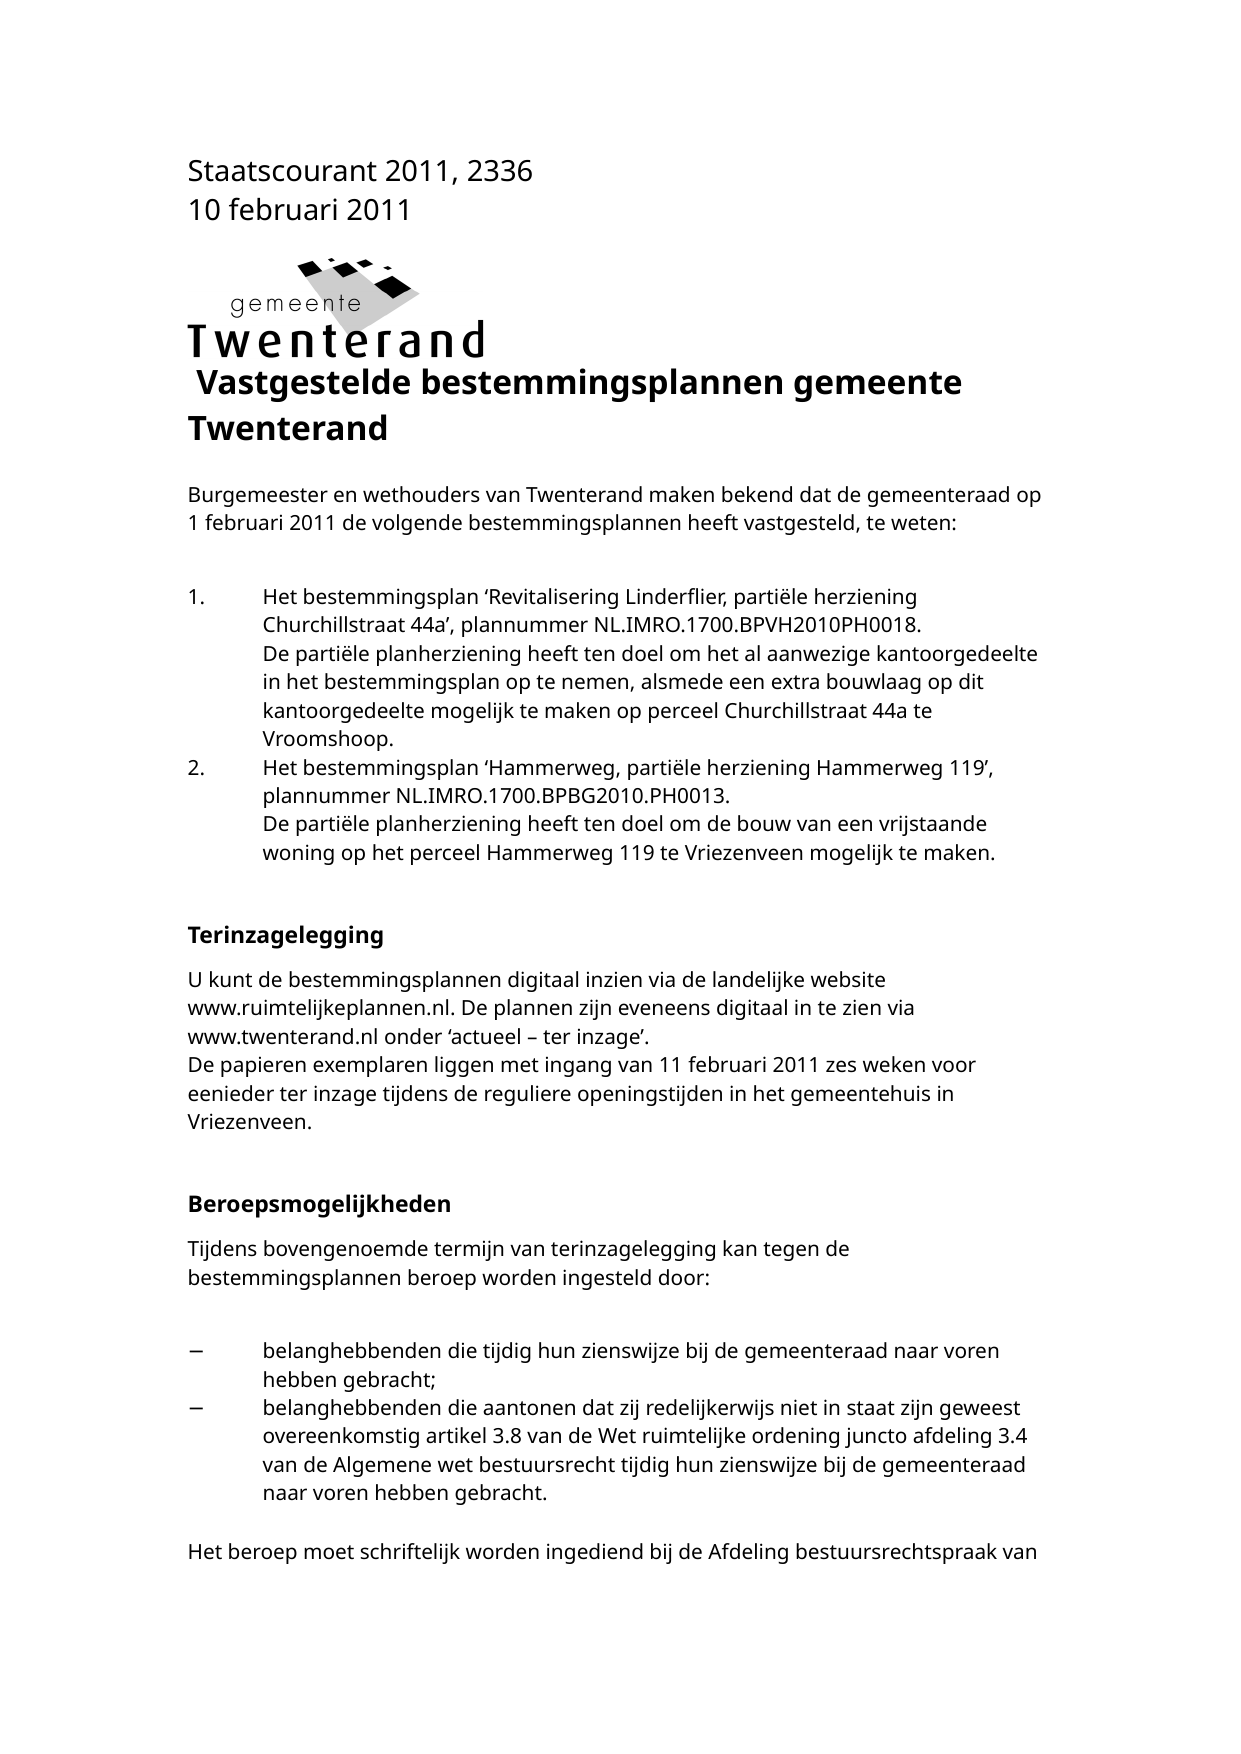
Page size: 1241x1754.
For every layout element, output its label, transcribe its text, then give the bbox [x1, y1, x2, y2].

list De partiële planherziening heeft ten doel om het al aanwezige kantoorgedeelte in het bestemmingsplan op te nemen, alsmede een extra bouwlaag op dit kantoorgedeelte mogelijk te maken op perceel Churchillstraat 44a te Vroomshoop. [187, 639, 1053, 753]
subtitle Terinzagelegging [187, 919, 1053, 950]
text Tijdens bovengenoemde termijn van terinzagelegging kan tegen de bestemmingsplannen beroep worden ingesteld door: [187, 1234, 1053, 1291]
text Staatscourant 2011, 2336 [187, 150, 1053, 190]
subtitle Vastgestelde bestemmingsplannen gemeente Twenterand [187, 271, 1053, 450]
list belanghebbenden die tijdig hun zienswijze bij de gemeenteraad naar voren hebben gebracht; [187, 1336, 1053, 1393]
text De papieren exemplaren liggen met ingang van 11 februari 2011 zes weken voor eenieder ter inzage tijdens de reguliere openingstijden in het gemeentehuis in Vriezenveen. [187, 1050, 1053, 1136]
list De partiële planherziening heeft ten doel om de bouw van een vrijstaande woning op het perceel Hammerweg 119 te Vriezenveen mogelijk te maken. [187, 809, 1053, 866]
text 10 februari 2011 [187, 190, 1053, 229]
text U kunt de bestemmingsplannen digitaal inzien via de landelijke website www.ruimtelijkeplannen.nl. De plannen zijn eveneens digitaal in te zien via www.twenterand.nl onder ‘actueel – ter inzage’. [187, 965, 1053, 1050]
subtitle Beroepsmogelijkheden [187, 1188, 1053, 1219]
list Het bestemmingsplan ‘Hammerweg, partiële herziening Hammerweg 119’, plannummer NL.IMRO.1700.BPBG2010.PH0013. [187, 753, 1053, 809]
text Burgemeester en wethouders van Twenterand maken bekend dat de gemeenteraad op 1 februari 2011 de volgende bestemmingsplannen heeft vastgesteld, te weten: [187, 480, 1053, 537]
list Het bestemmingsplan ‘Revitalisering Linderflier, partiële herziening Churchillstraat 44a’, plannummer NL.IMRO.1700.BPVH2010PH0018. [187, 582, 1053, 639]
picture [187, 258, 484, 359]
list belanghebbenden die aantonen dat zij redelijkerwijs niet in staat zijn geweest overeenkomstig artikel 3.8 van de Wet ruimtelijke ordening juncto afdeling 3.4 van de Algemene wet bestuursrecht tijdig hun zienswijze bij de gemeenteraad naar voren hebben gebracht. [187, 1393, 1053, 1507]
text Het beroep moet schriftelijk worden ingediend bij de Afdeling bestuursrechtspraak van [187, 1537, 1053, 1565]
